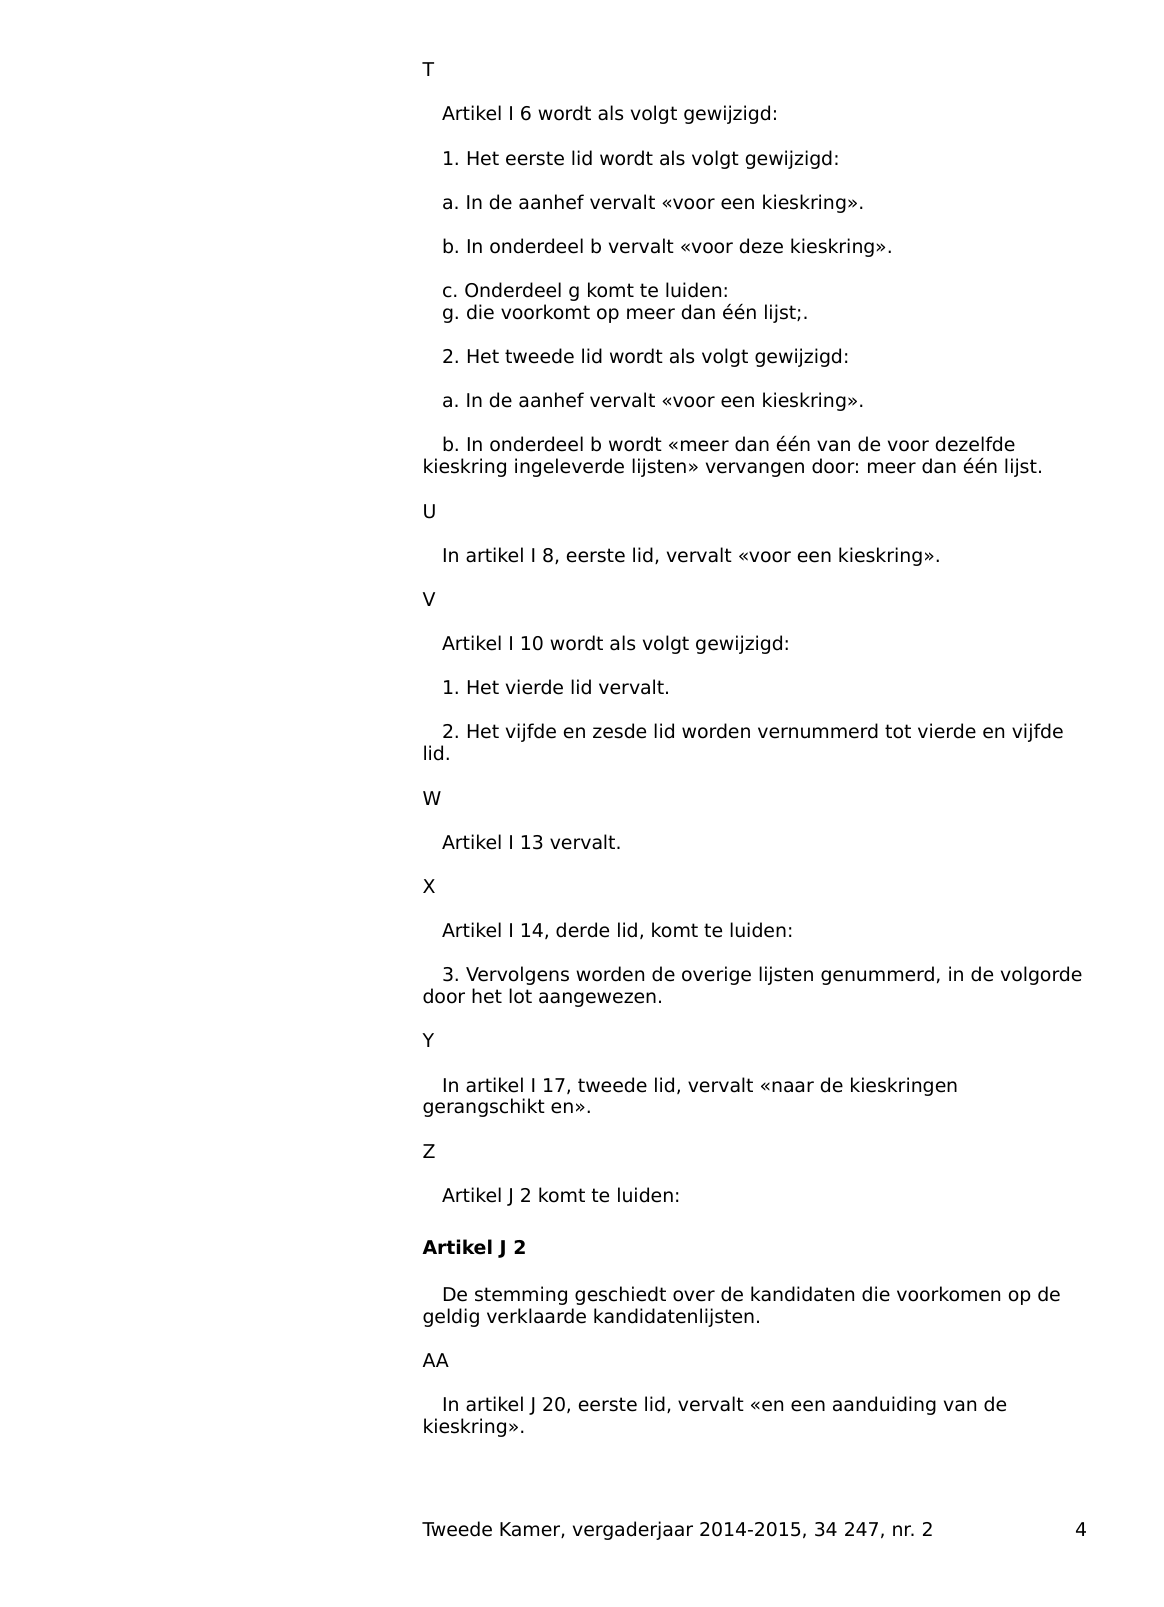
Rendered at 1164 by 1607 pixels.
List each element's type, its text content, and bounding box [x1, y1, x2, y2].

text X [422, 876, 1087, 898]
text Z [422, 1141, 1087, 1163]
text T [422, 59, 1087, 81]
text a. In de aanhef vervalt «voor een kieskring». [422, 390, 1087, 412]
text Artikel I 13 vervalt. [422, 832, 1087, 854]
text In artikel I 8, eerste lid, vervalt «voor een kieskring». [422, 545, 1087, 567]
text Y [422, 1030, 1087, 1052]
text c. Onderdeel g komt te luiden: [422, 280, 1087, 302]
text V [422, 589, 1087, 611]
text U [422, 501, 1087, 522]
text g. die voorkomt op meer dan één lijst;. [422, 302, 1087, 324]
text b. In onderdeel b vervalt «voor deze kieskring». [422, 236, 1087, 258]
text Artikel I 10 wordt als volgt gewijzigd: [422, 633, 1087, 655]
text In artikel I 17, tweede lid, vervalt «naar de kieskringen gerangschikt en». [422, 1074, 1087, 1118]
subtitle Artikel J 2 [422, 1237, 1087, 1259]
text 3. Vervolgens worden de overige lijsten genummerd, in de volgorde door het lot aangewezen. [422, 964, 1087, 1008]
text Artikel I 14, derde lid, komt te luiden: [422, 920, 1087, 942]
text Artikel J 2 komt te luiden: [422, 1185, 1087, 1207]
text Artikel I 6 wordt als volgt gewijzigd: [422, 103, 1087, 125]
text 2. Het vijfde en zesde lid worden vernummerd tot vierde en vijfde lid. [422, 721, 1087, 765]
text AA [422, 1350, 1087, 1372]
text W [422, 787, 1087, 809]
text 1. Het eerste lid wordt als volgt gewijzigd: [422, 147, 1087, 169]
text b. In onderdeel b wordt «meer dan één van de voor dezelfde kieskring ingeleverde lijsten» vervangen door: meer dan één lijst. [422, 434, 1087, 478]
text 2. Het tweede lid wordt als volgt gewijzigd: [422, 346, 1087, 368]
text In artikel J 20, eerste lid, vervalt «en een aanduiding van de kieskring». [422, 1394, 1087, 1438]
text De stemming geschiedt over de kandidaten die voorkomen op de geldig verklaarde kandidatenlijsten. [422, 1284, 1087, 1328]
text a. In de aanhef vervalt «voor een kieskring». [422, 192, 1087, 213]
text 1. Het vierde lid vervalt. [422, 677, 1087, 699]
